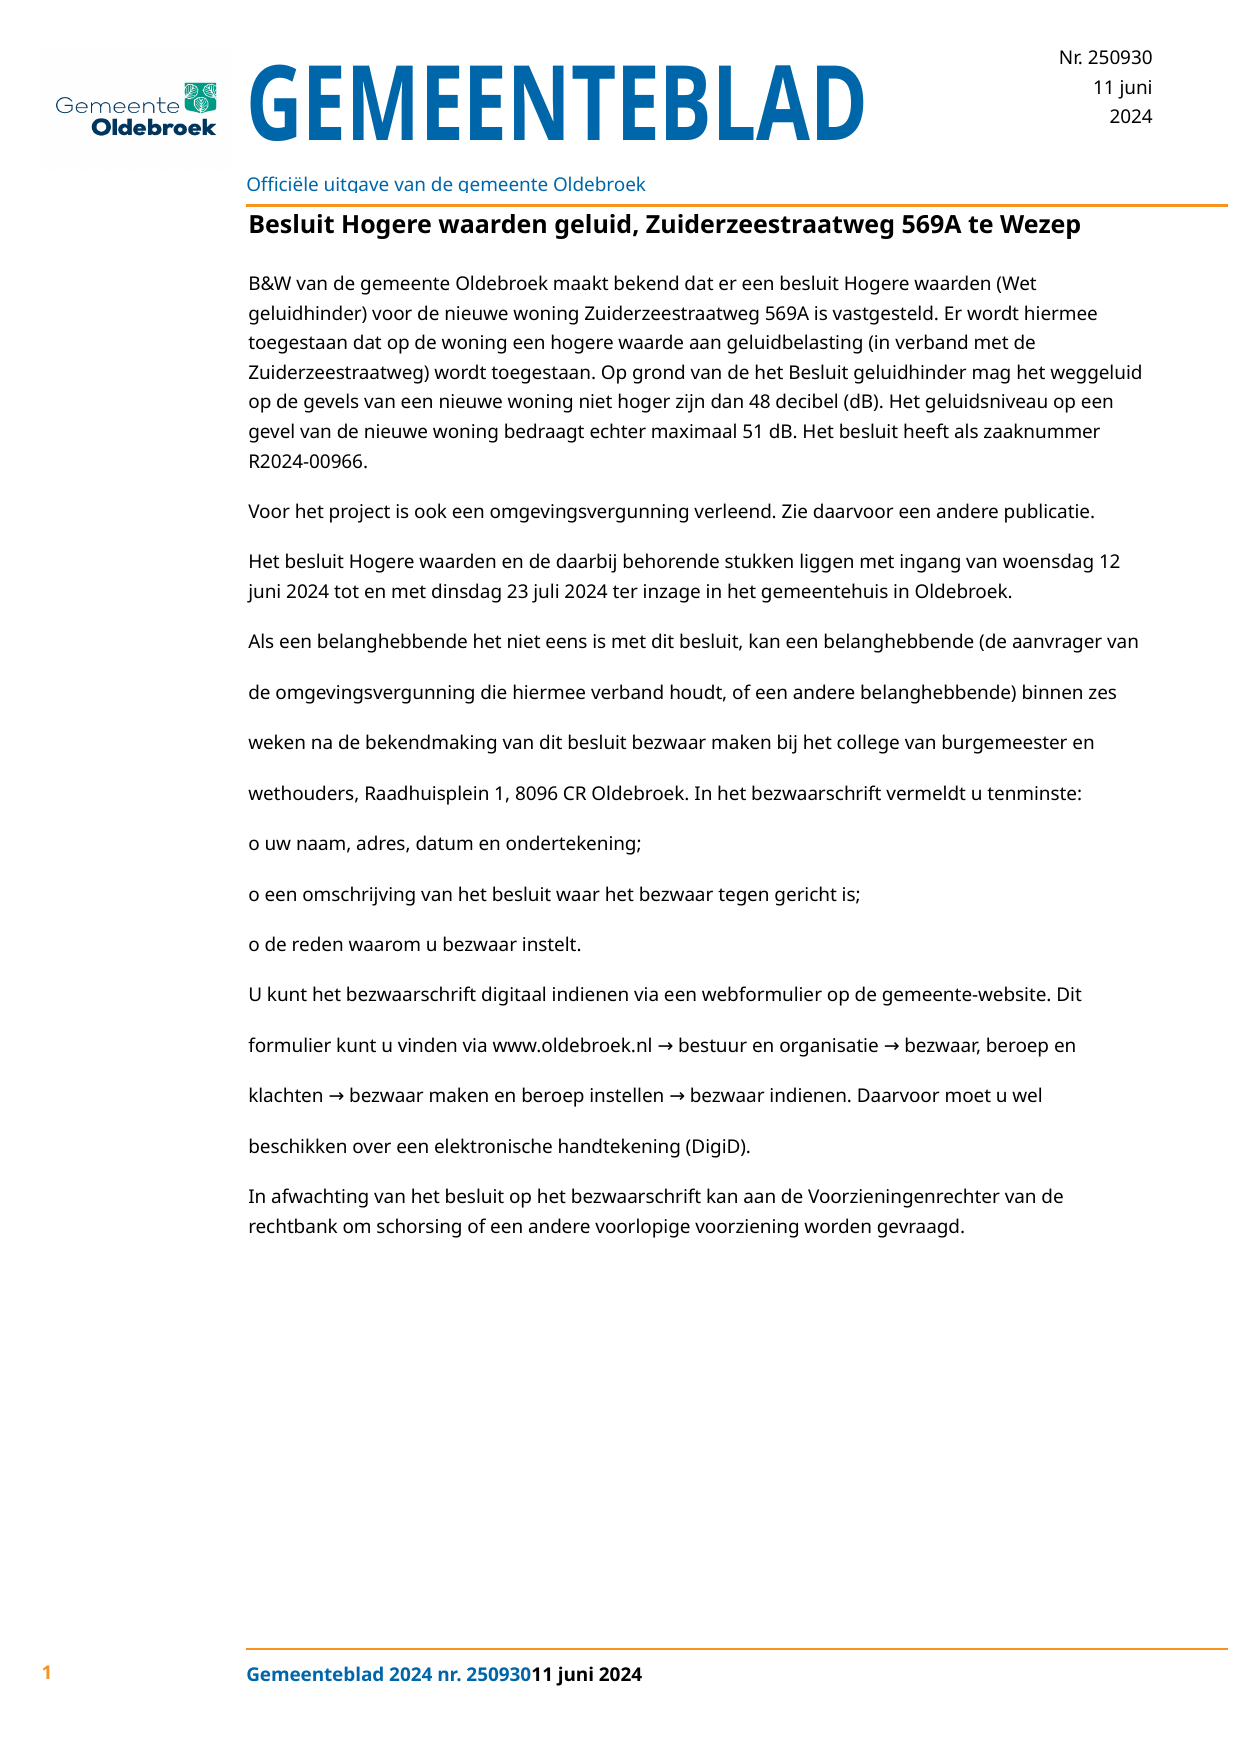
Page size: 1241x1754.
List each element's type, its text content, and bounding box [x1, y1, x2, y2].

text klachten → bezwaar maken en beroep instellen → bezwaar indienen. Daarvoor moet u wel [248, 1082, 1152, 1108]
text In afwachting van het besluit op het bezwaarschrift kan aan de Voorzieningenrechter van de rechtbank om schorsing of een andere voorlopige voorziening worden gevraagd. [248, 1183, 1152, 1238]
text Het besluit Hogere waarden en de daarbij behorende stukken liggen met ingang van woensdag 12 juni 2024 tot en met dinsdag 23 juli 2024 ter inzage in het gemeentehuis in Oldebroek. [248, 549, 1152, 604]
picture [41, 47, 231, 172]
text formulier kunt u vinden via www.oldebroek.nl → bestuur en organisatie → bezwaar, beroep en [248, 1032, 1152, 1058]
text B&W van de gemeente Oldebroek maakt bekend dat er een besluit Hogere waarden (Wet geluidhinder) voor de nieuwe woning Zuiderzeestraatweg 569A is vastgesteld. Er wordt hiermee toegestaan dat op de woning een hogere waarde aan geluidbelasting (in verband met de Zuiderzeestraatweg) wordt toegestaan. Op grond van de het Besluit geluidhinder mag het weggeluid op de gevels van een nieuwe woning niet hoger zijn dan 48 decibel (dB). Het geluidsniveau op een gevel van de nieuwe woning bedraagt echter maximaal 51 dB. Het besluit heeft als zaaknummer R2024-00966. [248, 270, 1152, 473]
text o de reden waarom u bezwaar instelt. [248, 931, 1152, 957]
text Als een belanghebbende het niet eens is met dit besluit, kan een belanghebbende (de aanvrager van [248, 629, 1152, 654]
text de omgevingsvergunning die hiermee verband houdt, of een andere belanghebbende) binnen zes [248, 679, 1152, 705]
text weken na de bekendmaking van dit besluit bezwaar maken bij het college van burgemeester en [248, 729, 1152, 755]
text wethouders, Raadhuisplein 1, 8096 CR Oldebroek. In het bezwaarschrift vermeldt u tenminste: [248, 780, 1152, 806]
text beschikken over een elektronische handtekening (DigiD). [248, 1133, 1152, 1158]
text Voor het project is ook een omgevingsvergunning verleend. Zie daarvoor een andere publicatie. [248, 498, 1152, 524]
text o uw naam, adres, datum en ondertekening; [248, 830, 1152, 856]
text o een omschrijving van het besluit waar het bezwaar tegen gericht is; [248, 881, 1152, 906]
text U kunt het bezwaarschrift digitaal indienen via een webformulier op de gemeente-website. Dit [248, 982, 1152, 1007]
text Besluit Hogere waarden geluid, Zuiderzeestraatweg 569A te Wezep [248, 207, 1152, 241]
